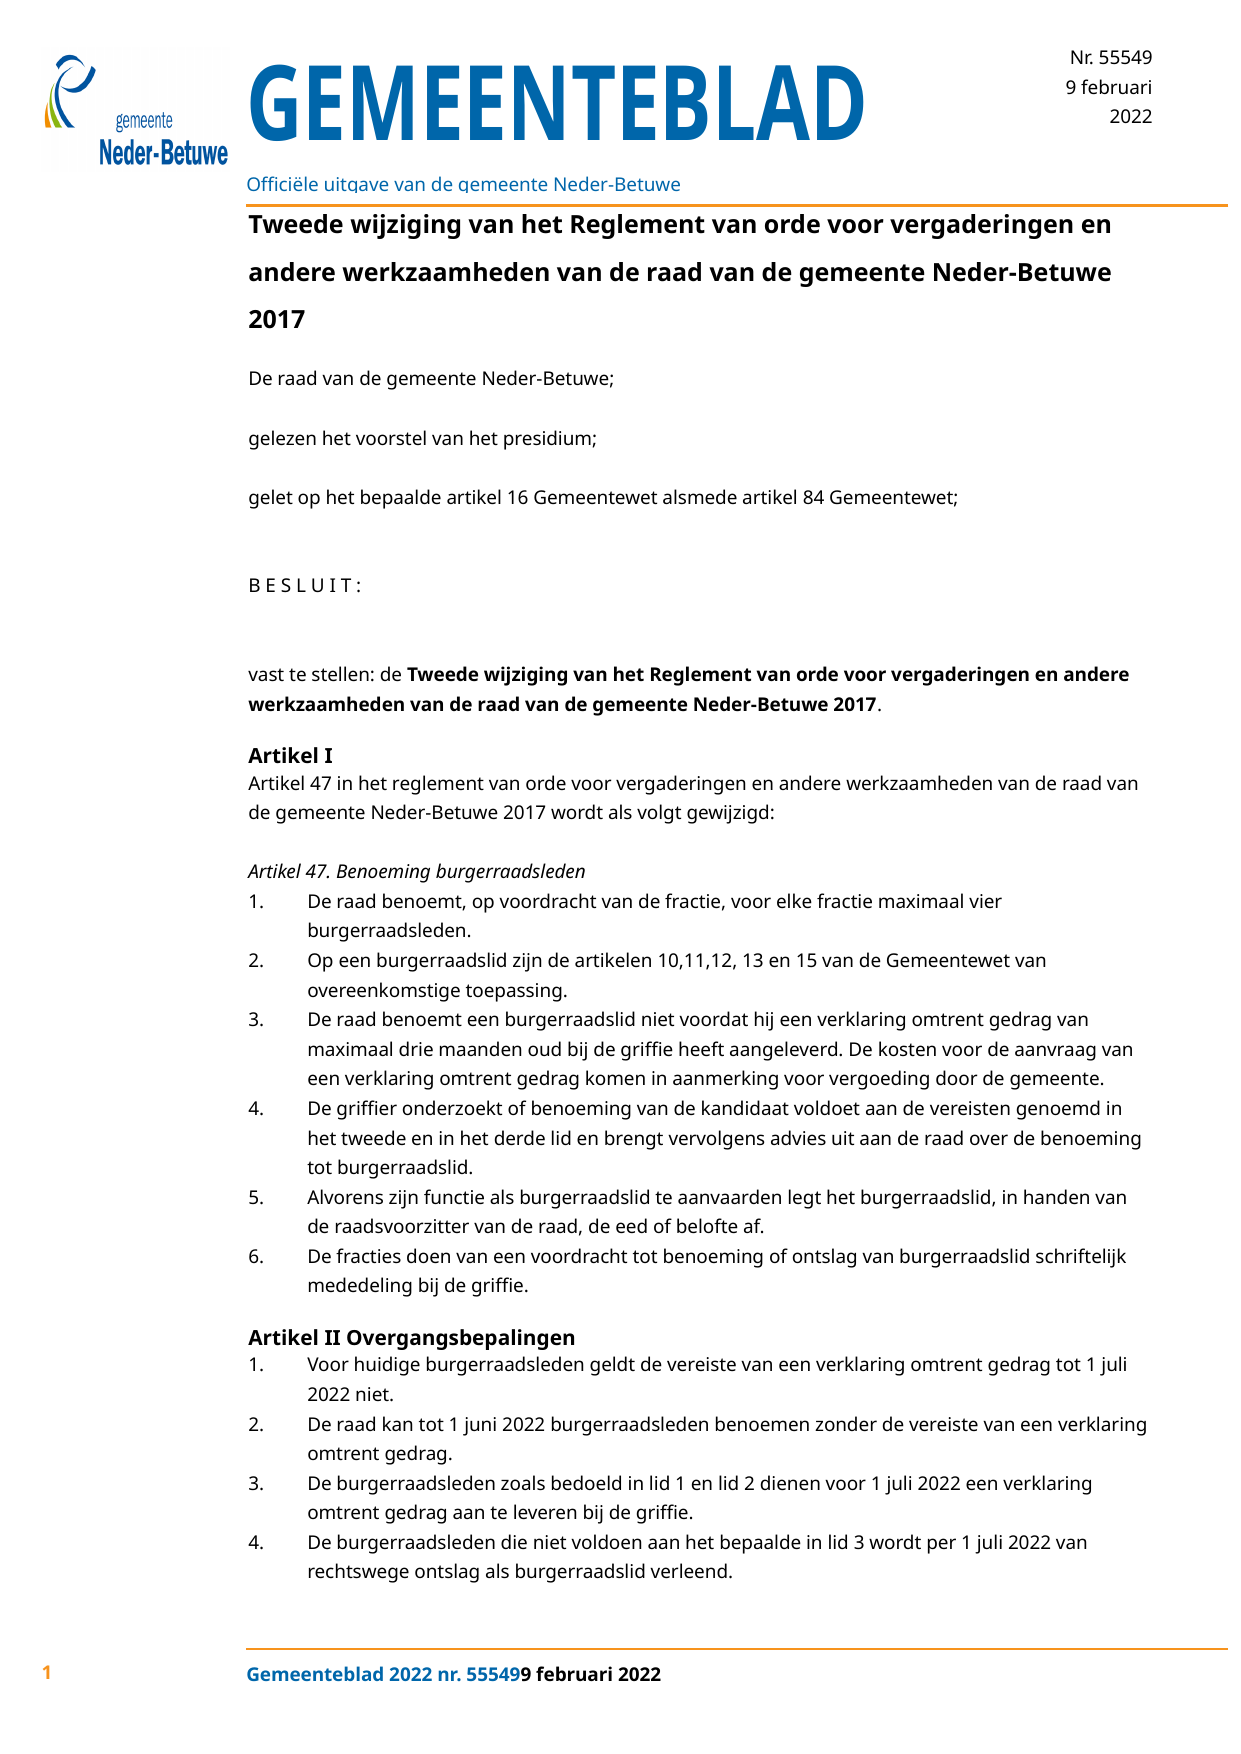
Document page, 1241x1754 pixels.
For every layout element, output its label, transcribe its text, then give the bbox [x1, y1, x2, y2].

text De raad van de gemeente Neder-Betuwe; [248, 366, 1152, 391]
text vast te stellen: de Tweede wijziging van het Reglement van orde voor vergaderingen en andere werkzaamheden van de raad van de gemeente Neder-Betuwe 2017. [248, 661, 1152, 717]
text B E S L U I T : [248, 573, 1152, 598]
picture [41, 47, 231, 172]
text Tweede wijziging van het Reglement van orde voor vergaderingen en andere werkzaamheden van de raad van de gemeente Neder-Betuwe 2017 [248, 207, 1152, 336]
list Alvorens zijn functie als burgerraadslid te aanvaarden legt het burgerraadslid, in handen van de raadsvoorzitter van de raad, de eed of belofte af. [248, 1184, 1152, 1239]
list De raad benoemt een burgerraadslid niet voordat hij een verklaring omtrent gedrag van maximaal drie maanden oud bij de griffie heeft aangeleverd. De kosten voor de aanvraag van een verklaring omtrent gedrag komen in aanmerking voor vergoeding door de gemeente. [248, 1006, 1152, 1091]
list De fracties doen van een voordracht tot benoeming of ontslag van burgerraadslid schriftelijk mededeling bij de griffie. [248, 1243, 1152, 1298]
text gelet op het bepaalde artikel 16 Gemeentewet alsmede artikel 84 Gemeentewet; [248, 484, 1152, 509]
list De raad kan tot 1 juni 2022 burgerraadsleden benoemen zonder de vereiste van een verklaring omtrent gedrag. [248, 1411, 1152, 1466]
text gelezen het voorstel van het presidium; [248, 425, 1152, 450]
list Op een burgerraadslid zijn de artikelen 10,11,12, 13 en 15 van de Gemeentewet van overeenkomstige toepassing. [248, 947, 1152, 1003]
list De burgerraadsleden die niet voldoen aan het bepaalde in lid 3 wordt per 1 juli 2022 van rechtswege ontslag als burgerraadslid verleend. [248, 1529, 1152, 1584]
list Voor huidige burgerraadsleden geldt de vereiste van een verklaring omtrent gedrag tot 1 juli 2022 niet. [248, 1352, 1152, 1407]
list De raad benoemt, op voordracht van de fractie, voor elke fractie maximaal vier burgerraadsleden. [248, 888, 1152, 943]
text Artikel I [248, 741, 1152, 770]
text Artikel II Overgangsbepalingen [248, 1323, 1152, 1352]
list De griffier onderzoekt of benoeming van de kandidaat voldoet aan de vereisten genoemd in het tweede en in het derde lid en brengt vervolgens advies uit aan de raad over de benoeming tot burgerraadslid. [248, 1095, 1152, 1180]
list De burgerraadsleden zoals bedoeld in lid 1 en lid 2 dienen voor 1 juli 2022 een verklaring omtrent gedrag aan te leveren bij de griffie. [248, 1470, 1152, 1525]
text Artikel 47. Benoeming burgerraadsleden [248, 858, 1152, 884]
text Artikel 47 in het reglement van orde voor vergaderingen en andere werkzaamheden van de raad van de gemeente Neder-Betuwe 2017 wordt als volgt gewijzigd: [248, 770, 1152, 825]
